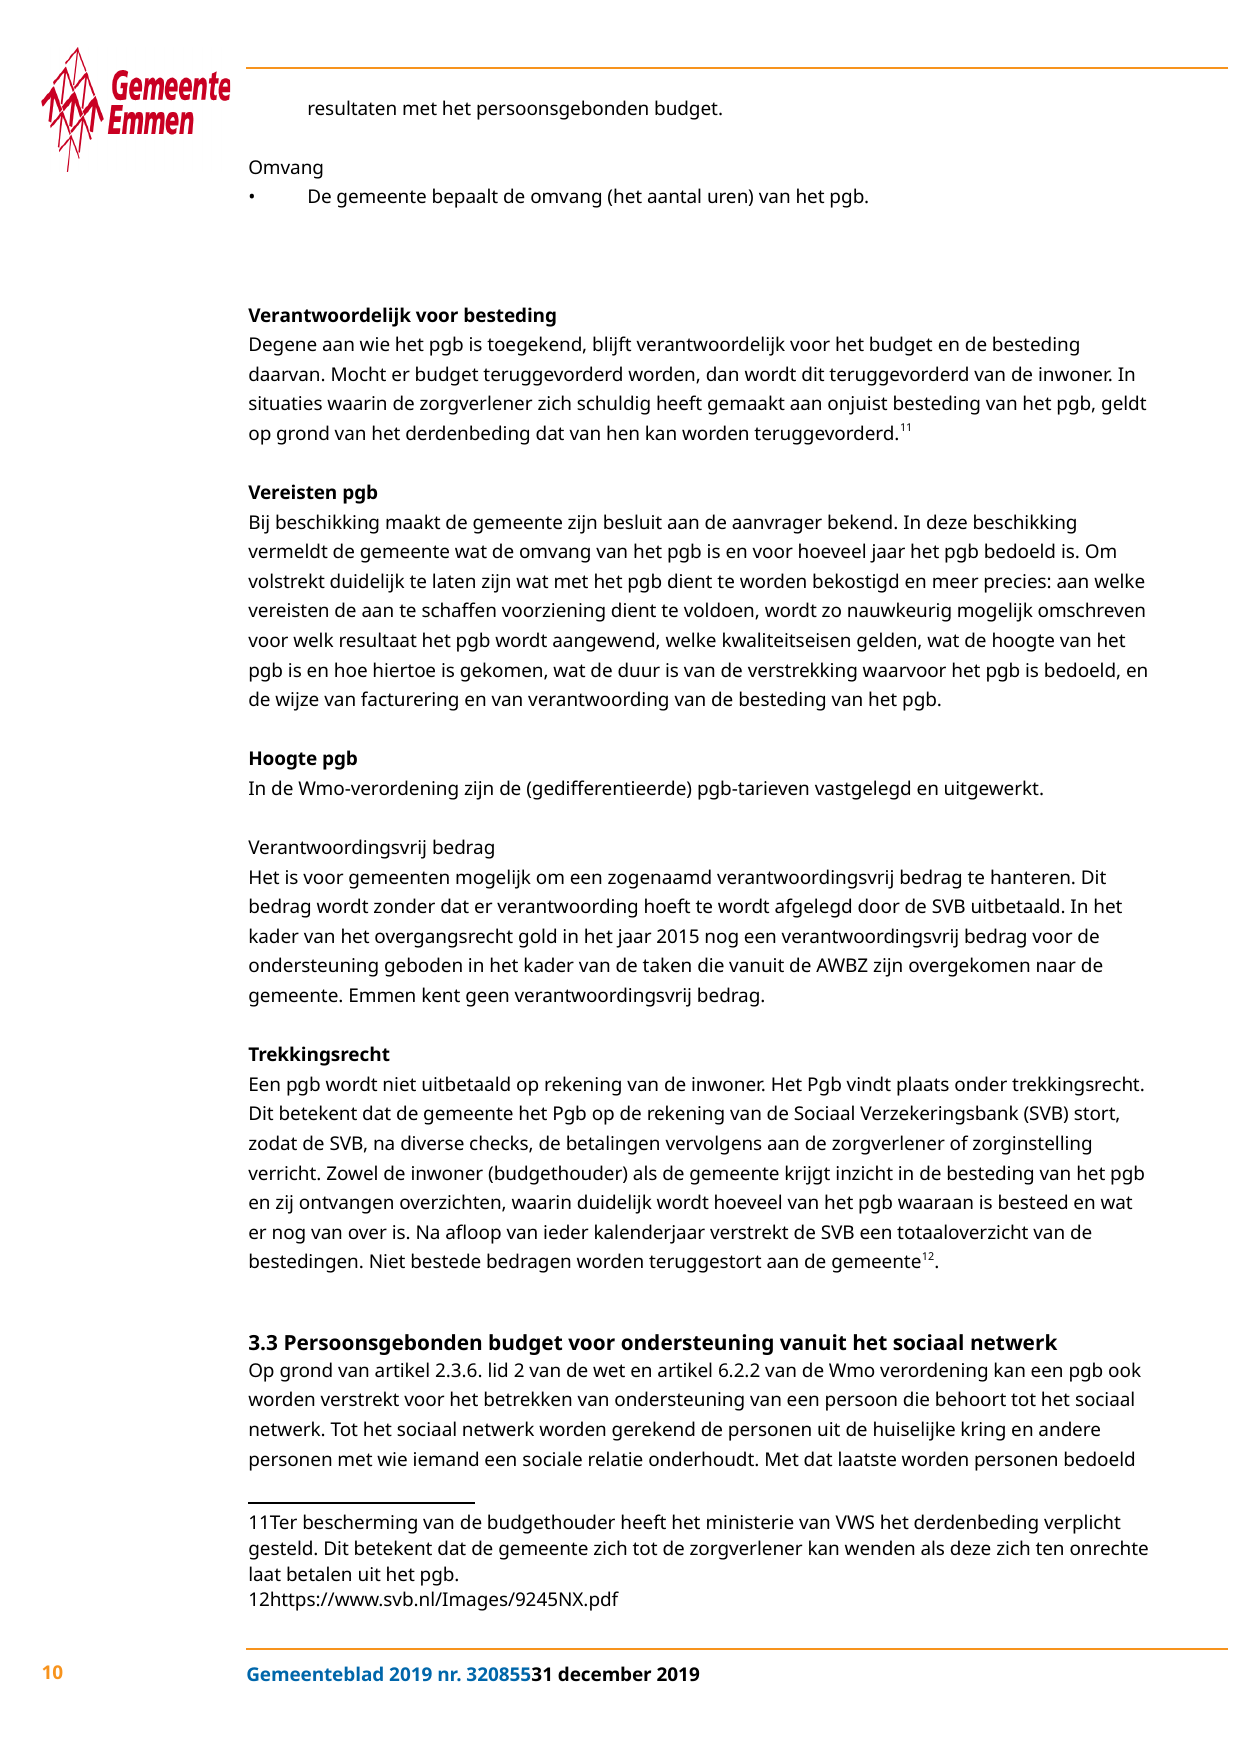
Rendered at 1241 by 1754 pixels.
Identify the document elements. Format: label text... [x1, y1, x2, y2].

picture [41, 47, 231, 172]
text Ter bescherming van de budgethouder heeft het ministerie van VWS het derdenbeding verplicht gesteld. Dit betekent dat de gemeente zich tot de zorgverlener kan wenden als deze zich ten onrechte laat betalen uit het pgb. [248, 1509, 1152, 1586]
text Verantwoordelijk voor besteding [248, 302, 1152, 328]
list De gemeente bepaalt de omvang (het aantal uren) van het pgb. [248, 183, 1152, 209]
text Een pgb wordt niet uitbetaald op rekening van de inwoner. Het Pgb vindt plaats onder trekkingsrecht. Dit betekent dat de gemeente het Pgb op de rekening van de Sociaal Verzekeringsbank (SVB) stort, zodat de SVB, na diverse checks, de betalingen vervolgens aan de zorgverlener of zorginstelling verricht. Zowel de inwoner (budgethouder) als de gemeente krijgt inzicht in de besteding van het pgb en zij ontvangen overzichten, waarin duidelijk wordt hoeveel van het pgb waaraan is besteed en wat er nog van over is. Na afloop van ieder kalenderjaar verstrekt de SVB een totaaloverzicht van de bestedingen. Niet bestede bedragen worden teruggestort aan de gemeente. [248, 1071, 1152, 1274]
text Hoogte pgb [248, 746, 1152, 771]
text 3.3 Persoonsgebonden budget voor ondersteuning vanuit het sociaal netwerk [248, 1328, 1152, 1357]
text Op grond van artikel 2.3.6. lid 2 van de wet en artikel 6.2.2 van de Wmo verordening kan een pgb ook worden verstrekt voor het betrekken van ondersteuning van een persoon die behoort tot het sociaal netwerk. Tot het sociaal netwerk worden gerekend de personen uit de huiselijke kring en andere personen met wie iemand een sociale relatie onderhoudt. Met dat laatste worden personen bedoeld [248, 1357, 1152, 1471]
text Trekkingsrecht [248, 1041, 1152, 1067]
list resultaten met het persoonsgebonden budget. [248, 95, 1152, 121]
text https://www.svb.nl/Images/9245NX.pdf [248, 1586, 1152, 1612]
text Verantwoordingsvrij bedrag [248, 834, 1152, 860]
text In de Wmo-verordening zijn de (gedifferentieerde) pgb-tarieven vastgelegd en uitgewerkt. [248, 775, 1152, 801]
text Vereisten pgb [248, 479, 1152, 505]
text Degene aan wie het pgb is toegekend, blijft verantwoordelijk voor het budget en de besteding daarvan. Mocht er budget teruggevorderd worden, dan wordt dit teruggevorderd van de inwoner. In situaties waarin de zorgverlener zich schuldig heeft gemaakt aan onjuist besteding van het pgb, geldt op grond van het derdenbeding dat van hen kan worden teruggevorderd. [248, 331, 1152, 446]
text Bij beschikking maakt de gemeente zijn besluit aan de aanvrager bekend. In deze beschikking vermeldt de gemeente wat de omvang van het pgb is en voor hoeveel jaar het pgb bedoeld is. Om volstrekt duidelijk te laten zijn wat met het pgb dient te worden bekostigd en meer precies: aan welke vereisten de aan te schaffen voorziening dient te voldoen, wordt zo nauwkeurig mogelijk omschreven voor welk resultaat het pgb wordt aangewend, welke kwaliteitseisen gelden, wat de hoogte van het pgb is en hoe hiertoe is gekomen, wat de duur is van de verstrekking waarvoor het pgb is bedoeld, en de wijze van facturering en van verantwoording van de besteding van het pgb. [248, 509, 1152, 712]
text Omvang [248, 154, 1152, 180]
text Het is voor gemeenten mogelijk om een zogenaamd verantwoordingsvrij bedrag te hanteren. Dit bedrag wordt zonder dat er verantwoording hoeft te wordt afgelegd door de SVB uitbetaald. In het kader van het overgangsrecht gold in het jaar 2015 nog een verantwoordingsvrij bedrag voor de ondersteuning geboden in het kader van de taken die vanuit de AWBZ zijn overgekomen naar de gemeente. Emmen kent geen verantwoordingsvrij bedrag. [248, 864, 1152, 1008]
